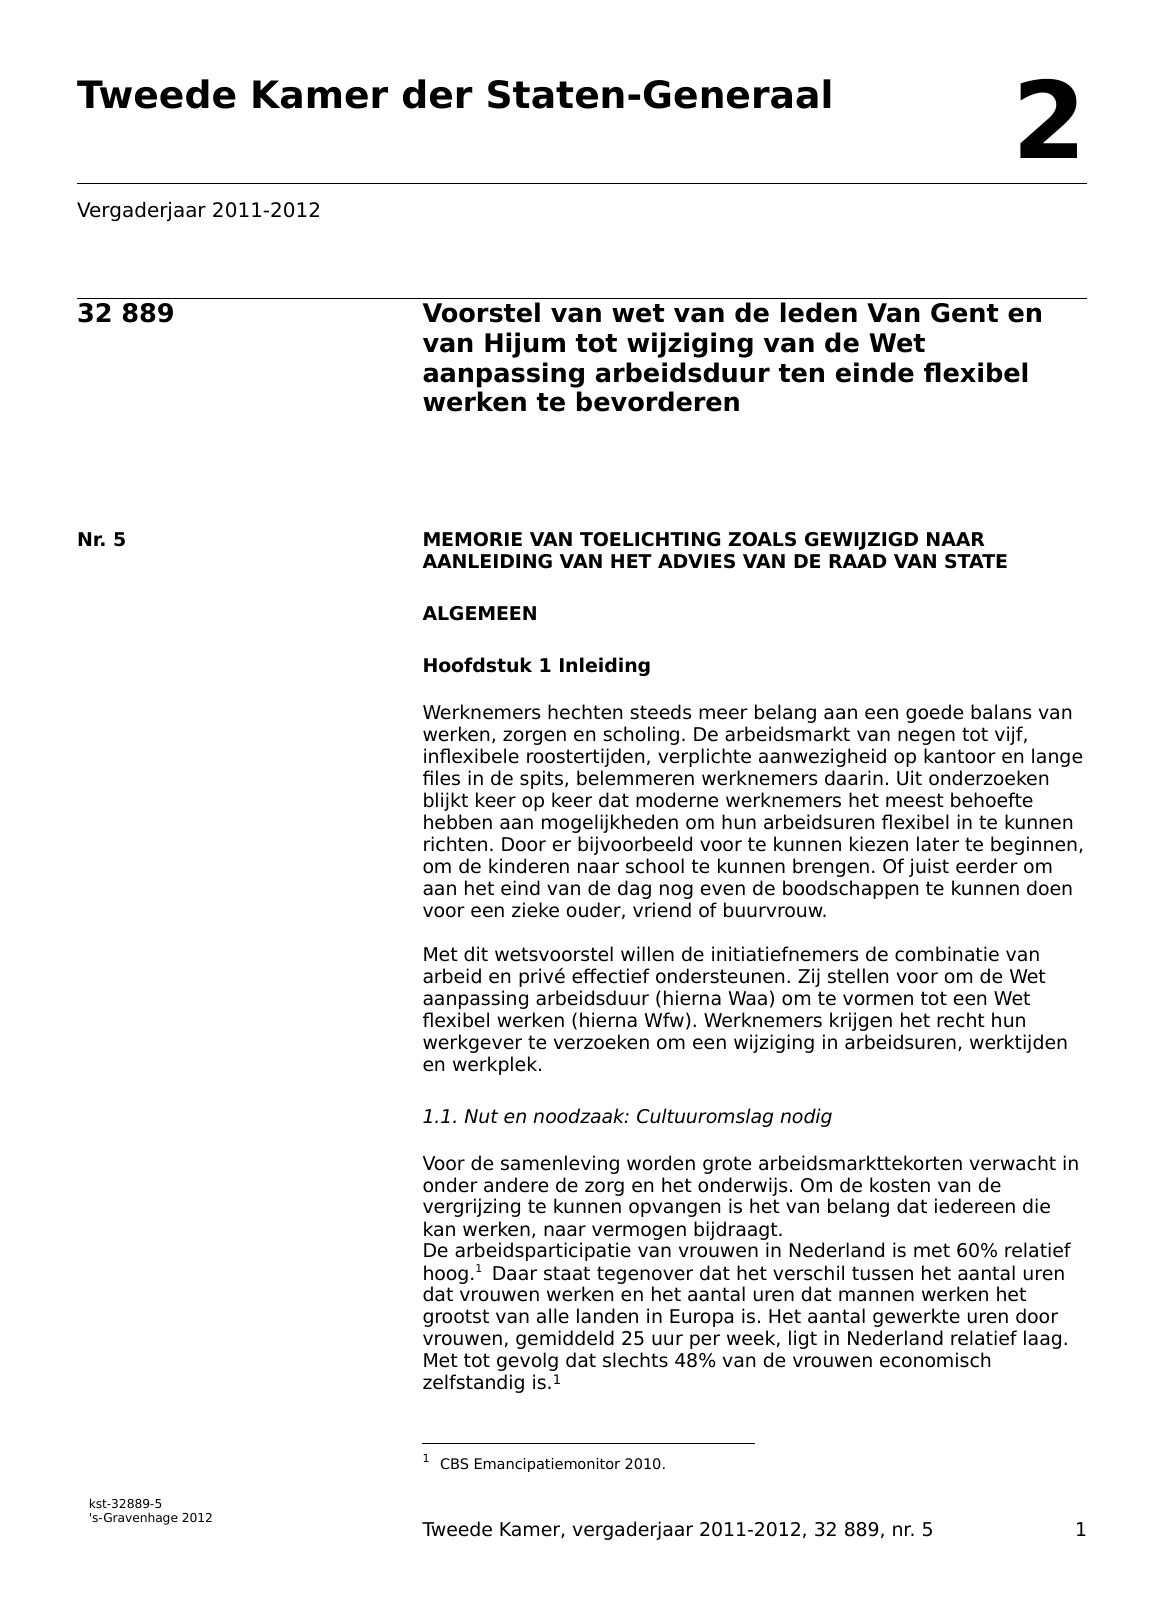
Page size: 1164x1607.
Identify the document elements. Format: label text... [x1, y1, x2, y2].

text kst-32889-5 [88, 1497, 323, 1511]
table_header 2 [886, 59, 1087, 183]
text Voor de samenleving worden grote arbeidsmarkttekorten verwacht in onder andere de zorg en het onderwijs. Om de kosten van de vergrijzing te kunnen opvangen is het van belang dat iedereen die kan werken, naar vermogen bijdraagt. [422, 1152, 1087, 1240]
text 's-Gravenhage 2012 [88, 1511, 323, 1525]
subtitle Nr. 5 MEMORIE VAN TOELICHTING ZOALS GEWIJZIGD NAAR AANLEIDING VAN HET ADVIES VAN DE RAAD VAN STATE [77, 529, 1087, 573]
table_cell Vergaderjaar 2011-2012 [77, 184, 1087, 298]
text CBS Emancipatiemonitor 2010. [422, 1452, 1087, 1474]
table_header Tweede Kamer der Staten-Generaal [77, 59, 886, 183]
text Werknemers hechten steeds meer belang aan een goede balans van werken, zorgen en scholing. De arbeidsmarkt van negen tot vijf, inflexibele roostertijden, verplichte aanwezigheid op kantoor en lange files in de spits, belemmeren werknemers daarin. Uit onderzoeken blijkt keer op keer dat moderne werknemers het meest behoefte hebben aan mogelijkheden om hun arbeidsuren flexibel in te kunnen richten. Door er bijvoorbeeld voor te kunnen kiezen later te beginnen, om de kinderen naar school te kunnen brengen. Of juist eerder om aan het eind van de dag nog even de boodschappen te kunnen doen voor een zieke ouder, vriend of buurvrouw. [422, 702, 1087, 921]
text Met dit wetsvoorstel willen de initiatiefnemers de combinatie van arbeid en privé effectief ondersteunen. Zij stellen voor om de Wet aanpassing arbeidsduur (hierna Waa) om te vormen tot een Wet flexibel werken (hierna Wfw). Werknemers krijgen het recht hun werkgever te verzoeken om een wijziging in arbeidsuren, werktijden en werkplek. [422, 944, 1087, 1076]
subtitle Hoofdstuk 1 Inleiding [422, 655, 1087, 677]
text De arbeidsparticipatie van vrouwen in Nederland is met 60% relatief hoog. Daar staat tegenover dat het verschil tussen het aantal uren dat vrouwen werken en het aantal uren dat mannen werken het grootst van alle landen in Europa is. Het aantal gewerkte uren door vrouwen, gemiddeld 25 uur per week, ligt in Nederland relatief laag. Met tot gevolg dat slechts 48% van de vrouwen economisch zelfstandig is.1 [422, 1240, 1087, 1394]
subtitle 1.1. Nut en noodzaak: Cultuuromslag nodig [422, 1106, 1087, 1127]
subtitle ALGEMEEN [422, 603, 1087, 625]
subtitle 32 889 Voorstel van wet van de leden Van Gent en van Hijum tot wijziging van de Wet aanpassing arbeidsduur ten einde flexibel werken te bevorderen [77, 299, 1087, 418]
